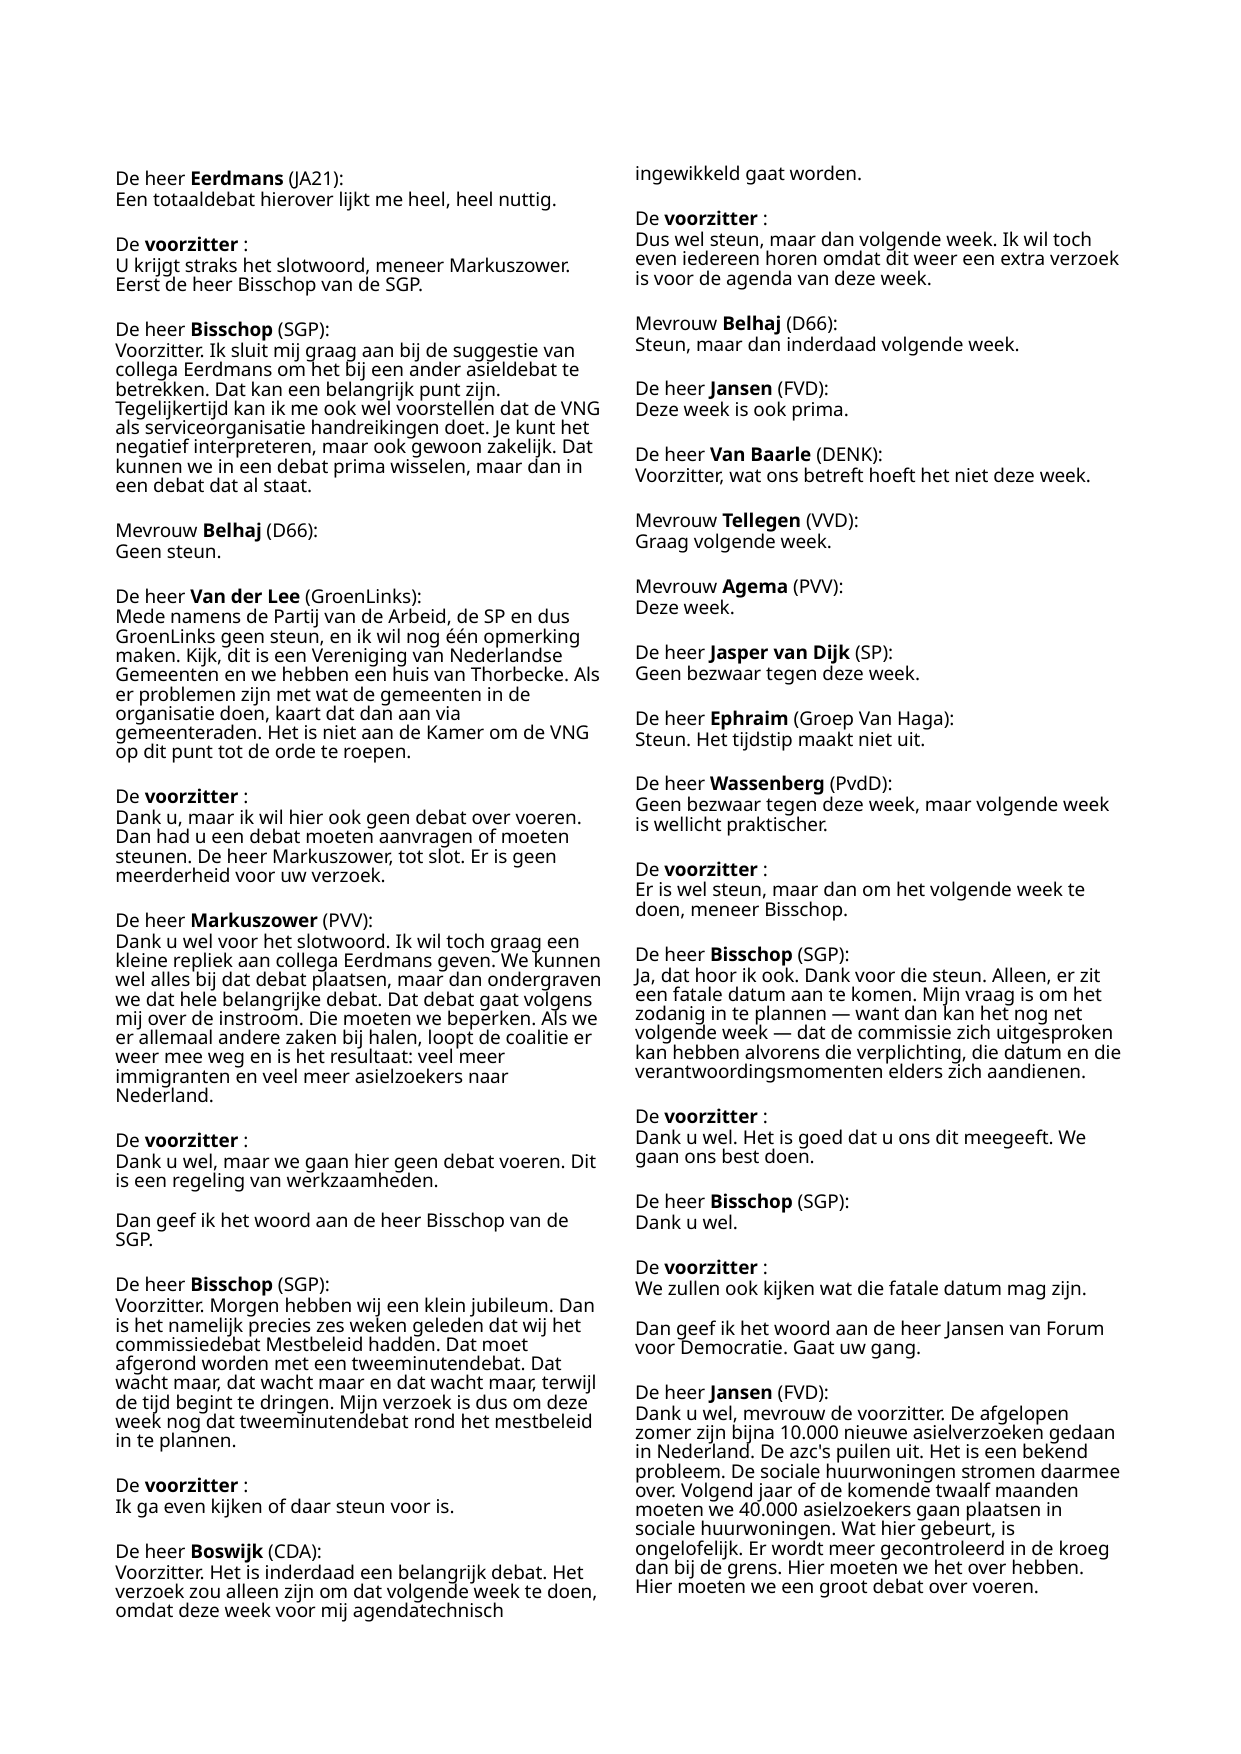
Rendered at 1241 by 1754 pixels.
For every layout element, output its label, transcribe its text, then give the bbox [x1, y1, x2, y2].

text De heer Bisschop (SGP): [635, 941, 1125, 967]
text De voorzitter : [115, 1127, 605, 1153]
text Dank u wel, maar we gaan hier geen debat voeren. Dit is een regeling van werkzaamheden. [115, 1153, 605, 1191]
text De heer Ephraim (Groep Van Haga): [635, 705, 1125, 731]
text Dus wel steun, maar dan volgende week. Ik wil toch even iedereen horen omdat dit weer een extra verzoek is voor de agenda van deze week. [635, 231, 1125, 289]
text Dank u wel. Het is goed dat u ons dit meegeeft. We gaan ons best doen. [635, 1129, 1125, 1167]
text De heer Bisschop (SGP): [115, 1272, 605, 1297]
text De voorzitter : [115, 1472, 605, 1498]
text Geen bezwaar tegen deze week. [635, 665, 1125, 684]
text De heer Jansen (FVD): [635, 376, 1125, 401]
text De heer Markuszower (PVV): [115, 907, 605, 933]
text De heer Wassenberg (PvdD): [635, 771, 1125, 796]
text De heer Bisschop (SGP): [115, 316, 605, 342]
text U krijgt straks het slotwoord, meneer Markuszower. Eerst de heer Bisschop van de SGP. [115, 257, 605, 295]
text Ja, dat hoor ik ook. Dank voor die steun. Alleen, er zit een fatale datum aan te komen. Mijn vraag is om het zodanig in te plannen — want dan kan het nog net volgende week — dat de commissie zich uitgesproken kan hebben alvorens die verplichting, die datum en die verantwoordingsmomenten elders zich aandienen. [635, 967, 1125, 1082]
text De heer Bisschop (SGP): [635, 1188, 1125, 1214]
text De heer Van Baarle (DENK): [635, 441, 1125, 467]
text De voorzitter : [635, 205, 1125, 231]
text Graag volgende week. [635, 533, 1125, 552]
text De voorzitter : [635, 856, 1125, 881]
text Deze week is ook prima. [635, 401, 1125, 421]
text Geen bezwaar tegen deze week, maar volgende week is wellicht praktischer. [635, 796, 1125, 835]
text Deze week. [635, 599, 1125, 618]
text De heer Van der Lee (GroenLinks): [115, 583, 605, 608]
text De voorzitter : [635, 1103, 1125, 1129]
text Mevrouw Tellegen (VVD): [635, 507, 1125, 533]
text Steun, maar dan inderdaad volgende week. [635, 336, 1125, 355]
text Mevrouw Agema (PVV): [635, 573, 1125, 599]
text De heer Jansen (FVD): [635, 1379, 1125, 1405]
text Geen steun. [115, 543, 605, 562]
text Dank u wel, mevrouw de voorzitter. De afgelopen zomer zijn bijna 10.000 nieuwe asielverzoeken gedaan in Nederland. De azc's puilen uit. Het is een bekend probleem. De sociale huurwoningen stromen daarmee over. Volgend jaar of de komende twaalf maanden moeten we 40.000 asielzoekers gaan plaatsen in sociale huurwoningen. Wat hier gebeurt, is ongelofelijk. Er wordt meer gecontroleerd in de kroeg dan bij de grens. Hier moeten we het over hebben. Hier moeten we een groot debat over voeren. [635, 1405, 1125, 1597]
text De heer Jasper van Dijk (SP): [635, 639, 1125, 665]
text Mevrouw Belhaj (D66): [115, 517, 605, 543]
text Voorzitter. Morgen hebben wij een klein jubileum. Dan is het namelijk precies zes weken geleden dat wij het commissiedebat Mestbeleid hadden. Dat moet afgerond worden met een tweeminutendebat. Dat wacht maar, dat wacht maar en dat wacht maar, terwijl de tijd begint te dringen. Mijn verzoek is dus om deze week nog dat tweeminutendebat rond het mestbeleid in te plannen. [115, 1297, 605, 1451]
text De heer Boswijk (CDA): [115, 1538, 605, 1564]
text Er is wel steun, maar dan om het volgende week te doen, meneer Bisschop. [635, 881, 1125, 920]
text De voorzitter : [115, 231, 605, 257]
text De voorzitter : [115, 783, 605, 809]
text Voorzitter. Het is inderdaad een belangrijk debat. Het verzoek zou alleen zijn om dat volgende week te doen, omdat deze week voor mij agendatechnisch [115, 1564, 605, 1622]
text We zullen ook kijken wat die fatale datum mag zijn. [635, 1280, 1125, 1299]
text Mevrouw Belhaj (D66): [635, 310, 1125, 336]
text Voorzitter, wat ons betreft hoeft het niet deze week. [635, 467, 1125, 486]
text Dank u wel. [635, 1214, 1125, 1233]
text ingewikkeld gaat worden. [635, 165, 1125, 184]
text Dank u, maar ik wil hier ook geen debat over voeren. Dan had u een debat moeten aanvragen of moeten steunen. De heer Markuszower, tot slot. Er is geen meerderheid voor uw verzoek. [115, 809, 605, 886]
text Dank u wel voor het slotwoord. Ik wil toch graag een kleine repliek aan collega Eerdmans geven. We kunnen wel alles bij dat debat plaatsen, maar dan ondergraven we dat hele belangrijke debat. Dat debat gaat volgens mij over de instroom. Die moeten we beperken. Als we er allemaal andere zaken bij halen, loopt de coalitie er weer mee weg en is het resultaat: veel meer immigranten en veel meer asielzoekers naar Nederland. [115, 933, 605, 1106]
text Een totaaldebat hierover lijkt me heel, heel nuttig. [115, 191, 605, 210]
text De heer Eerdmans (JA21): [115, 165, 605, 191]
text De voorzitter : [635, 1254, 1125, 1280]
text Steun. Het tijdstip maakt niet uit. [635, 731, 1125, 750]
text Ik ga even kijken of daar steun voor is. [115, 1498, 605, 1517]
text Mede namens de Partij van de Arbeid, de SP en dus GroenLinks geen steun, en ik wil nog één opmerking maken. Kijk, dit is een Vereniging van Nederlandse Gemeenten en we hebben een huis van Thorbecke. Als er problemen zijn met wat de gemeenten in de organisatie doen, kaart dat dan aan via gemeenteraden. Het is niet aan de Kamer om de VNG op dit punt tot de orde te roepen. [115, 608, 605, 763]
text Voorzitter. Ik sluit mij graag aan bij de suggestie van collega Eerdmans om het bij een ander asieldebat te betrekken. Dat kan een belangrijk punt zijn. Tegelijkertijd kan ik me ook wel voorstellen dat de VNG als serviceorganisatie handreikingen doet. Je kunt het negatief interpreteren, maar ook gewoon zakelijk. Dat kunnen we in een debat prima wisselen, maar dan in een debat dat al staat. [115, 342, 605, 496]
text Dan geef ik het woord aan de heer Jansen van Forum voor Democratie. Gaat uw gang. [635, 1320, 1125, 1358]
text Dan geef ik het woord aan de heer Bisschop van de SGP. [115, 1212, 605, 1251]
